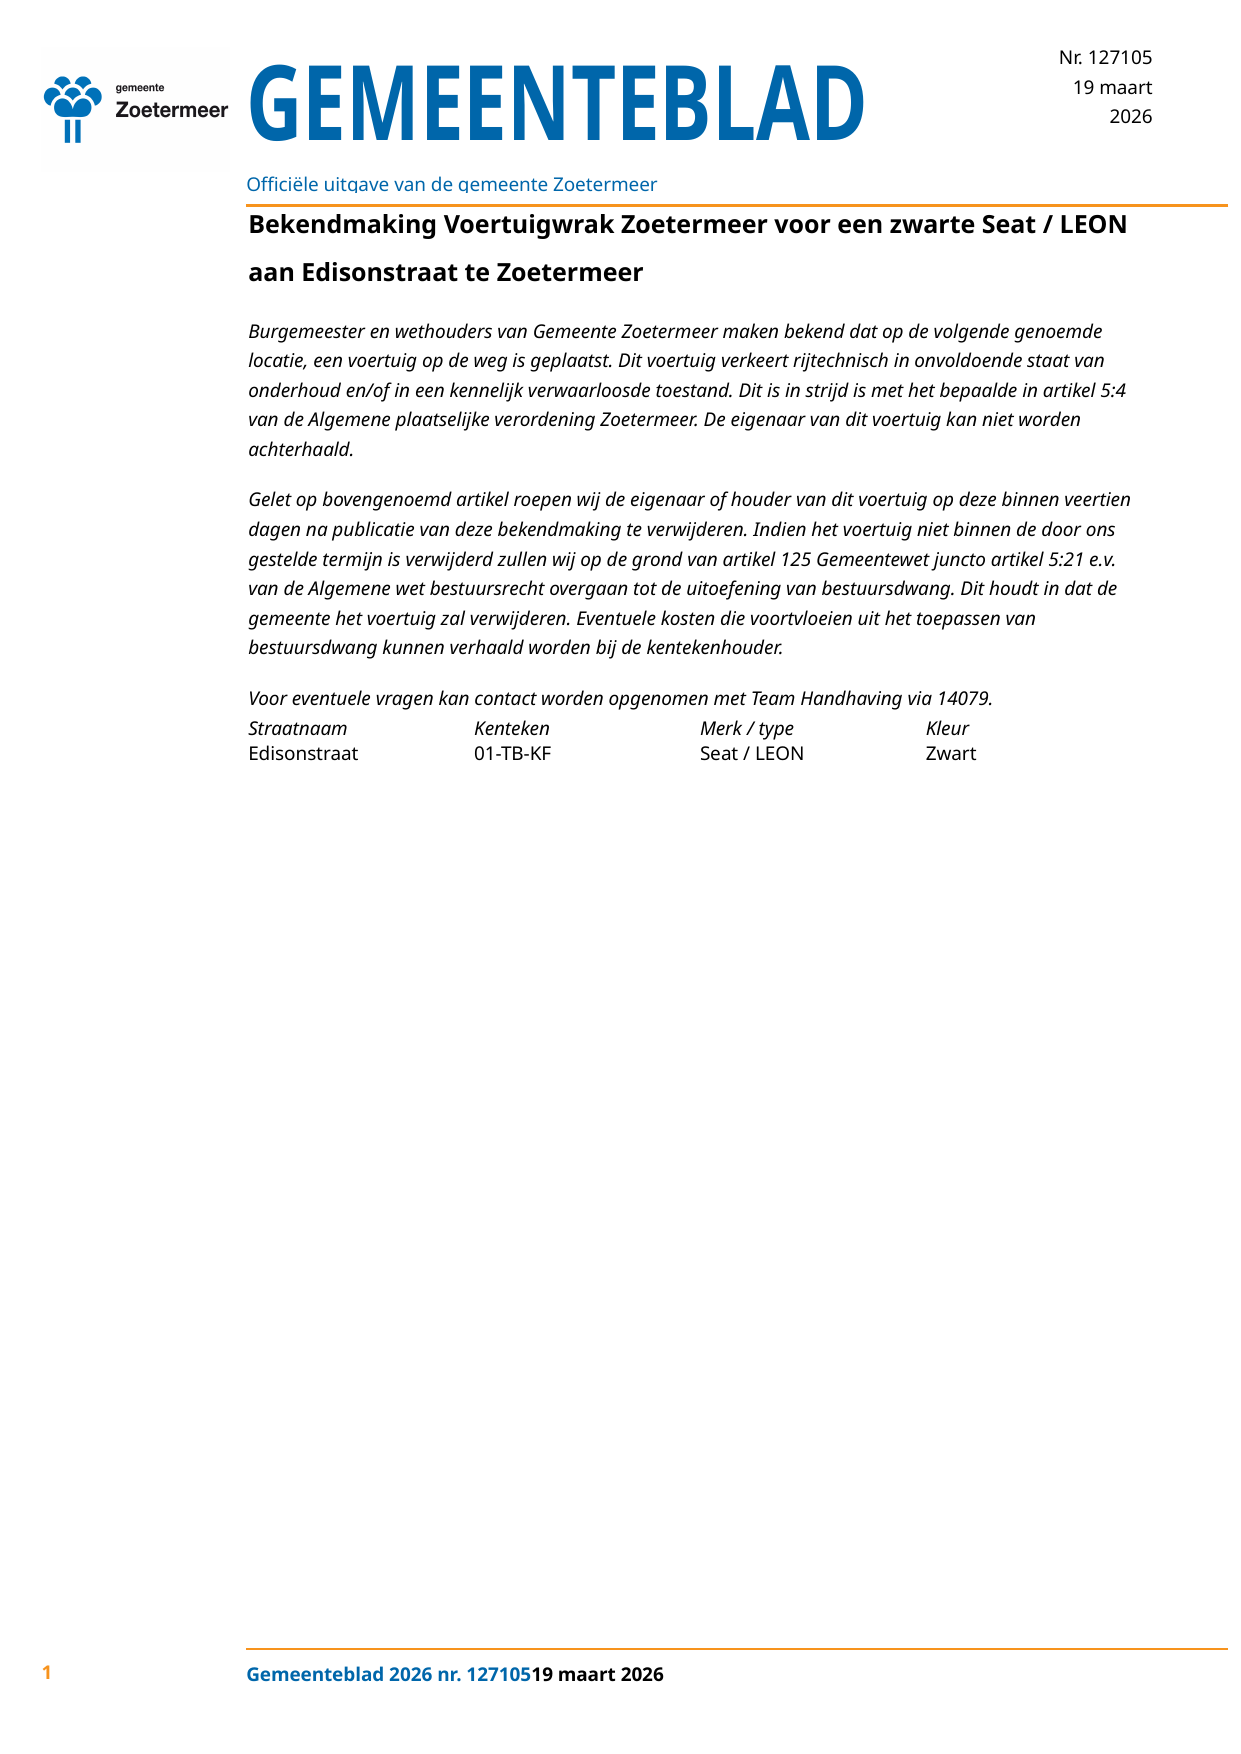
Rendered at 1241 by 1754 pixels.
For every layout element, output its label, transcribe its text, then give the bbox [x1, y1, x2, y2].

table_cell 01-TB-KF [474, 740, 700, 766]
table_header Kenteken [474, 715, 700, 740]
table_cell Zwart [926, 740, 1152, 766]
text Gelet op bovengenoemd artikel roepen wij de eigenaar of houder van dit voertuig op deze binnen veertien dagen na publicatie van deze bekendmaking te verwijderen. Indien het voertuig niet binnen de door ons gestelde termijn is verwijderd zullen wij op de grond van artikel 125 Gemeentewet juncto artikel 5:21 e.v. van de Algemene wet bestuursrecht overgaan tot de uitoefening van bestuursdwang. Dit houdt in dat de gemeente het voertuig zal verwijderen. Eventuele kosten die voortvloeien uit het toepassen van bestuursdwang kunnen verhaald worden bij de kentekenhouder. [248, 487, 1152, 660]
text Bekendmaking Voertuigwrak Zoetermeer voor een zwarte Seat / LEON aan Edisonstraat te Zoetermeer [248, 207, 1152, 288]
table_cell Edisonstraat [248, 740, 474, 766]
table_cell Seat / LEON [700, 740, 926, 766]
table_header Straatnaam [248, 715, 474, 740]
table_header Kleur [926, 715, 1152, 740]
table_header Merk / type [700, 715, 926, 740]
picture [41, 47, 231, 172]
text Voor eventuele vragen kan contact worden opgenomen met Team Handhaving via 14079. [248, 685, 1152, 711]
text Burgemeester en wethouders van Gemeente Zoetermeer maken bekend dat op de volgende genoemde locatie, een voertuig op de weg is geplaatst. Dit voertuig verkeert rijtechnisch in onvoldoende staat van onderhoud en/of in een kennelijk verwaarloosde toestand. Dit is in strijd is met het bepaalde in artikel 5:4 van de Algemene plaatselijke verordening Zoetermeer. De eigenaar van dit voertuig kan niet worden achterhaald. [248, 318, 1152, 462]
